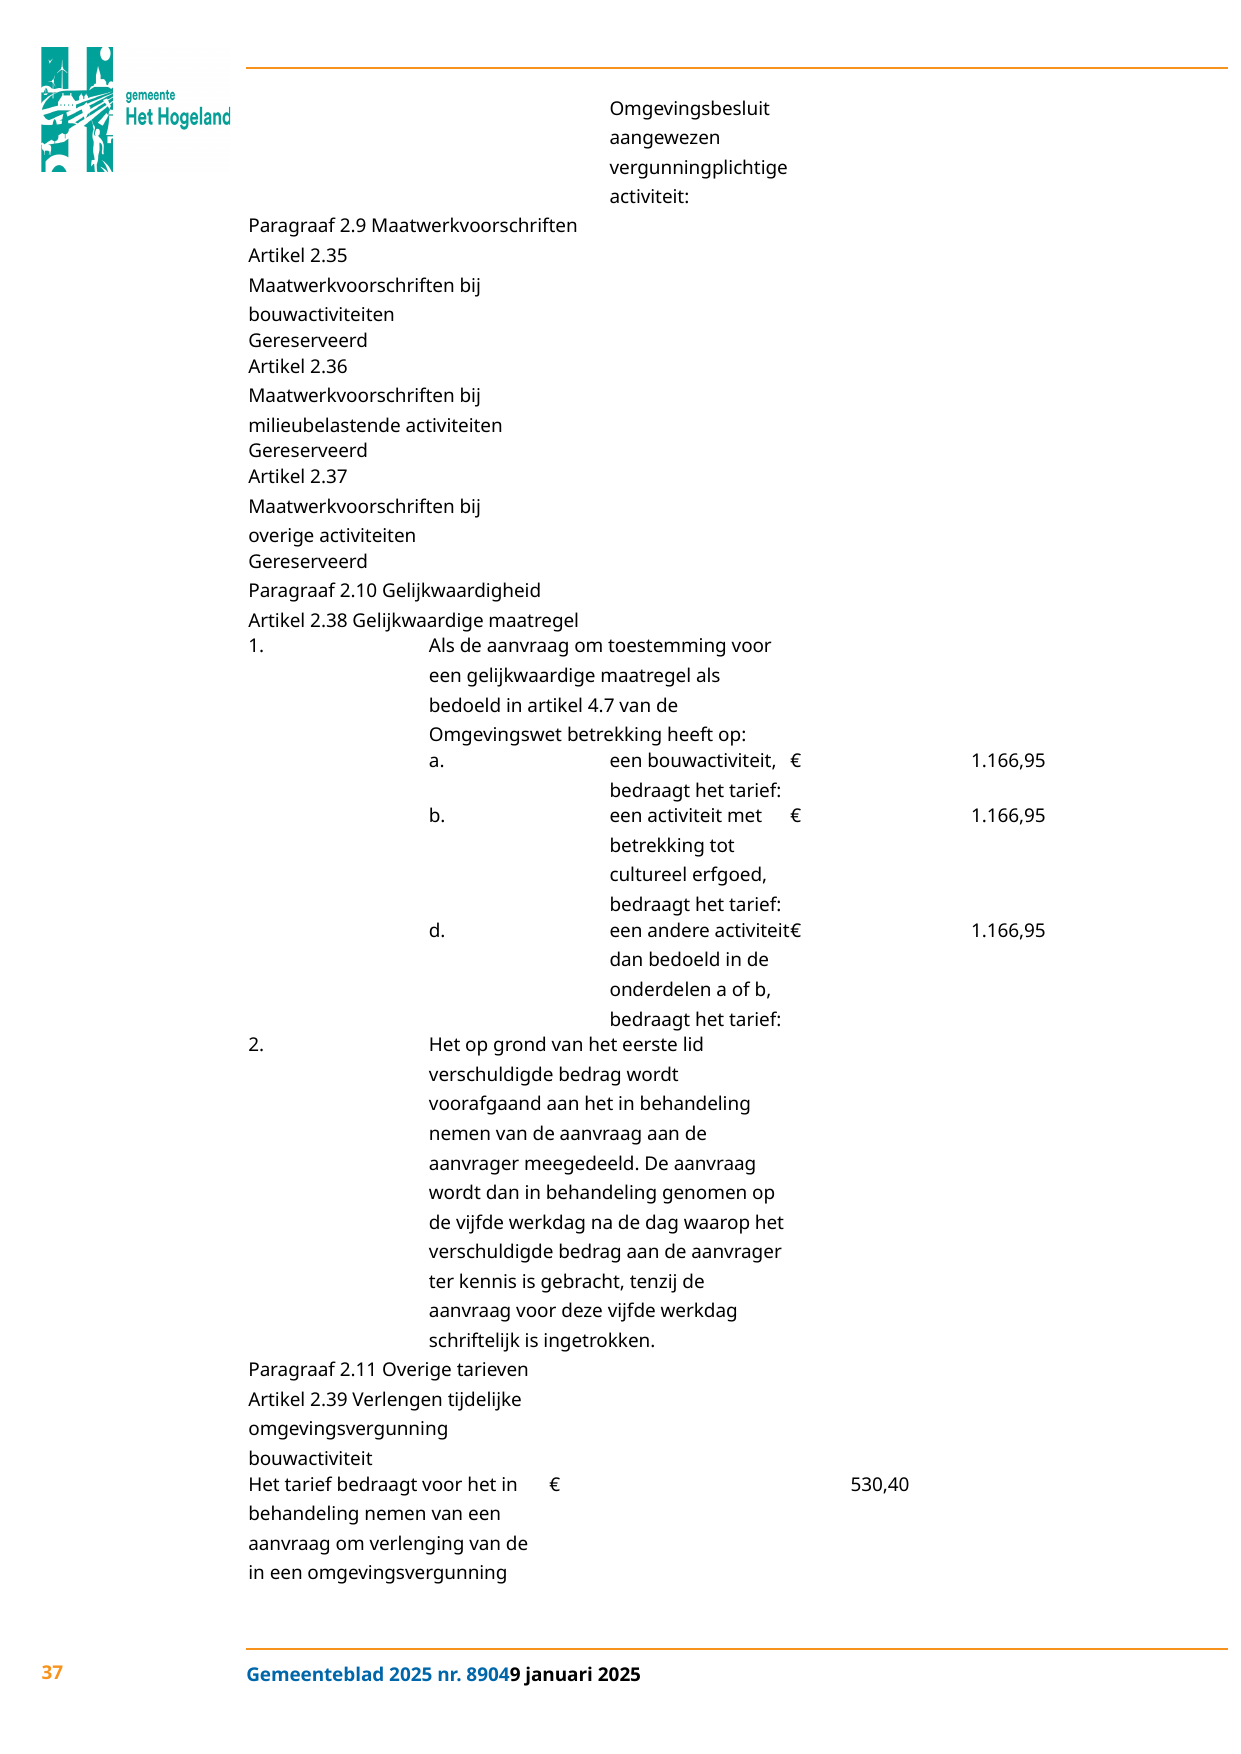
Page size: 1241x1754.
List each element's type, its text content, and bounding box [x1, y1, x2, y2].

text Paragraaf 2.11 Overige tarieven [248, 1356, 1152, 1382]
table_cell [850, 438, 1152, 463]
table_cell Gereserveerd [248, 438, 549, 463]
table_cell € [790, 917, 971, 1031]
table_cell een andere activiteit dan bedoeld in de onderdelen a of b, bedraagt het tarief: [609, 917, 790, 1031]
table_cell Gereserveerd [248, 548, 549, 574]
table_cell [850, 548, 1152, 574]
table_cell [971, 95, 1152, 209]
table_cell Het op grond van het eerste lid verschuldigde bedrag wordt voorafgaand aan het in behandeling nemen van de aanvraag aan de aanvrager meegedeeld. De aanvraag wordt dan in behandeling genomen op de vijfde werkdag na de dag waarop het verschuldigde bedrag aan de aanvrager ter kennis is gebracht, tenzij de aanvraag voor deze vijfde werkdag schriftelijk is ingetrokken. [429, 1031, 790, 1353]
table_header [790, 607, 971, 633]
text Paragraaf 2.10 Gelijkwaardigheid [248, 577, 1152, 603]
table_cell [549, 548, 850, 574]
table_cell [971, 1031, 1152, 1353]
table_cell [248, 747, 429, 802]
table_header [850, 1386, 1152, 1471]
table_cell [790, 1031, 971, 1353]
table_cell [850, 353, 1152, 438]
table_cell 1.166,95 [971, 803, 1152, 917]
table_cell [248, 95, 429, 209]
picture [41, 47, 231, 172]
table_cell een bouwactiviteit, bedraagt het tarief: [609, 747, 790, 802]
table_cell Als de aanvraag om toestemming voor een gelijkwaardige maatregel als bedoeld in artikel 4.7 van de Omgevingswet betrekking heeft op: [429, 633, 790, 747]
table_cell 530,40 [850, 1471, 1152, 1585]
table_cell Het tarief bedraagt voor het in behandeling nemen van een aanvraag om verlenging van de in een omgevingsvergunning [248, 1471, 549, 1585]
table_cell 1. [248, 633, 429, 747]
table_cell € [790, 803, 971, 917]
table_cell [549, 327, 850, 353]
table_cell Gereserveerd [248, 327, 549, 353]
table_cell 1.166,95 [971, 747, 1152, 802]
table_cell Omgevingsbesluit aangewezen vergunningplichtige activiteit: [609, 95, 790, 209]
table_cell Artikel 2.37 Maatwerkvoorschriften bij overige activiteiten [248, 464, 549, 548]
table_header [971, 607, 1152, 633]
table_cell [549, 464, 850, 548]
table_header [549, 1386, 850, 1471]
table_cell 1.166,95 [971, 917, 1152, 1031]
table_header [549, 242, 850, 327]
table_cell [248, 803, 429, 917]
text Paragraaf 2.9 Maatwerkvoorschriften [248, 212, 1152, 238]
table_cell d. [429, 917, 609, 1031]
table_cell [248, 917, 429, 1031]
table_cell € [549, 1471, 850, 1585]
table_cell [790, 95, 971, 209]
table_cell Artikel 2.36 Maatwerkvoorschriften bij milieubelastende activiteiten [248, 353, 549, 438]
table_cell [790, 633, 971, 747]
table_cell [429, 95, 609, 209]
table_cell b. [429, 803, 609, 917]
table_header [850, 242, 1152, 327]
table_cell € [790, 747, 971, 802]
table_cell 2. [248, 1031, 429, 1353]
table_cell [850, 327, 1152, 353]
table_cell een activiteit met betrekking tot cultureel erfgoed, bedraagt het tarief: [609, 803, 790, 917]
table_header Artikel 2.39 Verlengen tijdelijke omgevingsvergunning bouwactiviteit [248, 1386, 549, 1471]
table_cell [549, 438, 850, 463]
table_header Artikel 2.35 Maatwerkvoorschriften bij bouwactiviteiten [248, 242, 549, 327]
table_header Artikel 2.38 Gelijkwaardige maatregel [248, 607, 790, 633]
table_cell a. [429, 747, 609, 802]
table_cell [549, 353, 850, 438]
table_cell [971, 633, 1152, 747]
table_cell [850, 464, 1152, 548]
